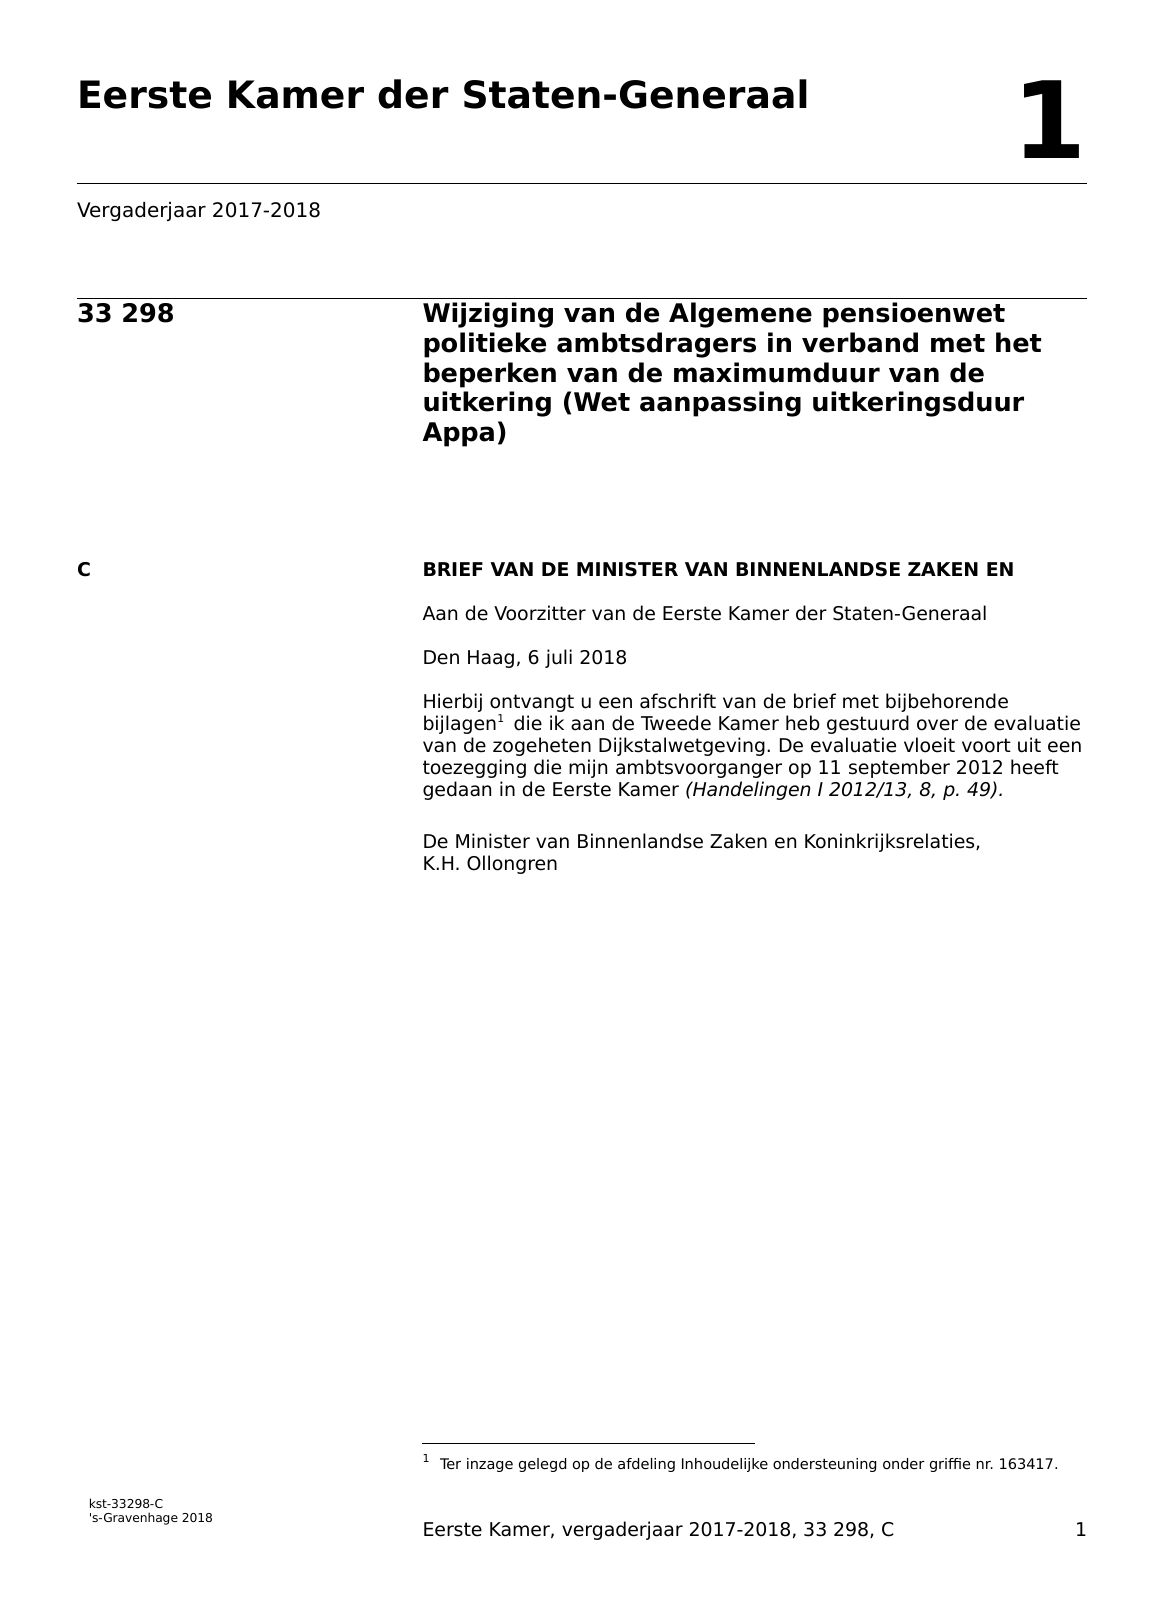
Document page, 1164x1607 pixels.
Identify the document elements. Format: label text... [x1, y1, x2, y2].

text 's-Gravenhage 2018 [88, 1511, 323, 1525]
table_header 1 [886, 59, 1087, 183]
text De Minister van Binnenlandse Zaken en Koninkrijksrelaties, K.H. Ollongren [422, 831, 1087, 875]
subtitle C BRIEF VAN DE MINISTER VAN BINNENLANDSE ZAKEN EN [77, 558, 1087, 580]
text Den Haag, 6 juli 2018 [422, 647, 1087, 669]
table_cell Vergaderjaar 2017-2018 [77, 184, 1087, 298]
table_header Eerste Kamer der Staten-Generaal [77, 59, 886, 183]
text Hierbij ontvangt u een afschrift van de brief met bijbehorende bijlagen die ik aan de Tweede Kamer heb gestuurd over de evaluatie van de zogeheten Dijkstalwetgeving. De evaluatie vloeit voort uit een toezegging die mijn ambtsvoorganger op 11 september 2012 heeft gedaan in de Eerste Kamer (Handelingen I 2012/13, 8, p. 49). [422, 691, 1087, 801]
subtitle 33 298 Wijziging van de Algemene pensioenwet politieke ambtsdragers in verband met het beperken van de maximumduur van de uitkering (Wet aanpassing uitkeringsduur Appa) [77, 299, 1087, 447]
text kst-33298-C [88, 1497, 323, 1511]
text Ter inzage gelegd op de afdeling Inhoudelijke ondersteuning onder griffie nr. 163417. [422, 1452, 1087, 1474]
text Aan de Voorzitter van de Eerste Kamer der Staten-Generaal [422, 603, 1087, 624]
